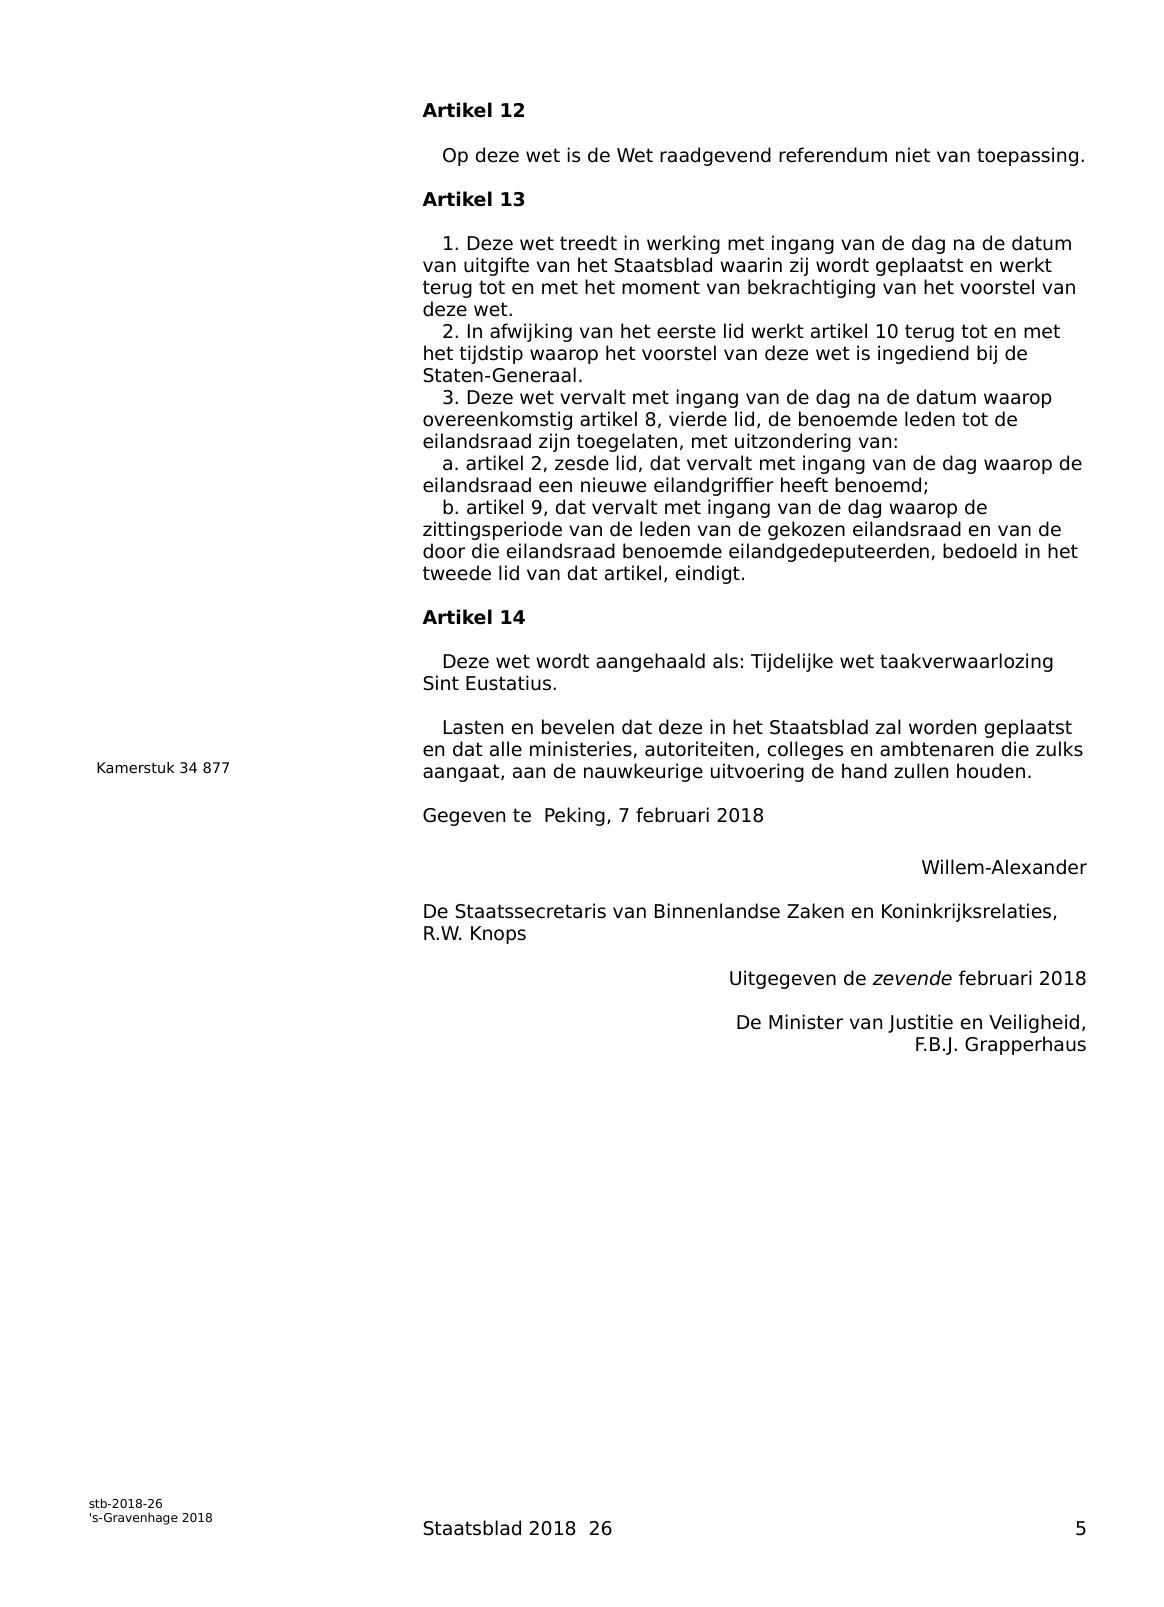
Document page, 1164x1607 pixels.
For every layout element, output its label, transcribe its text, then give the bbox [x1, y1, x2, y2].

subtitle Artikel 13 [422, 189, 1087, 211]
text Deze wet wordt aangehaald als: Tijdelijke wet taakverwaarlozing Sint Eustatius. [422, 651, 1087, 695]
text 's-Gravenhage 2018 [88, 1511, 323, 1525]
text Lasten en bevelen dat deze in het Staatsblad zal worden geplaatst en dat alle ministeries, autoriteiten, colleges en ambtenaren die zulks aangaat, aan de nauwkeurige uitvoering de hand zullen houden. [422, 717, 1087, 783]
subtitle Artikel 14 [422, 607, 1087, 629]
text De Staatssecretaris van Binnenlandse Zaken en Koninkrijksrelaties, R.W. Knops [422, 901, 1087, 945]
text Kamerstuk 34 877 [77, 760, 396, 777]
text Gegeven te Peking, 7 februari 2018 [422, 805, 1087, 827]
text 2. In afwijking van het eerste lid werkt artikel 10 terug tot en met het tijdstip waarop het voorstel van deze wet is ingediend bij de Staten-Generaal. [422, 321, 1087, 387]
text stb-2018-26 [88, 1497, 323, 1511]
text Uitgegeven de zevende februari 2018 [422, 967, 1087, 989]
text Willem-Alexander [422, 857, 1087, 879]
text Op deze wet is de Wet raadgevend referendum niet van toepassing. [422, 144, 1087, 167]
text 1. Deze wet treedt in werking met ingang van de dag na de datum van uitgifte van het Staatsblad waarin zij wordt geplaatst en werkt terug tot en met het moment van bekrachtiging van het voorstel van deze wet. [422, 233, 1087, 321]
text 3. Deze wet vervalt met ingang van de dag na de datum waarop overeenkomstig artikel 8, vierde lid, de benoemde leden tot de eilandsraad zijn toegelaten, met uitzondering van: [422, 387, 1087, 453]
subtitle Artikel 12 [422, 100, 1087, 122]
text b. artikel 9, dat vervalt met ingang van de dag waarop de zittingsperiode van de leden van de gekozen eilandsraad en van de door die eilandsraad benoemde eilandgedeputeerden, bedoeld in het tweede lid van dat artikel, eindigt. [422, 497, 1087, 584]
text a. artikel 2, zesde lid, dat vervalt met ingang van de dag waarop de eilandsraad een nieuwe eilandgriffier heeft benoemd; [422, 453, 1087, 497]
text De Minister van Justitie en Veiligheid, F.B.J. Grapperhaus [422, 1012, 1087, 1056]
